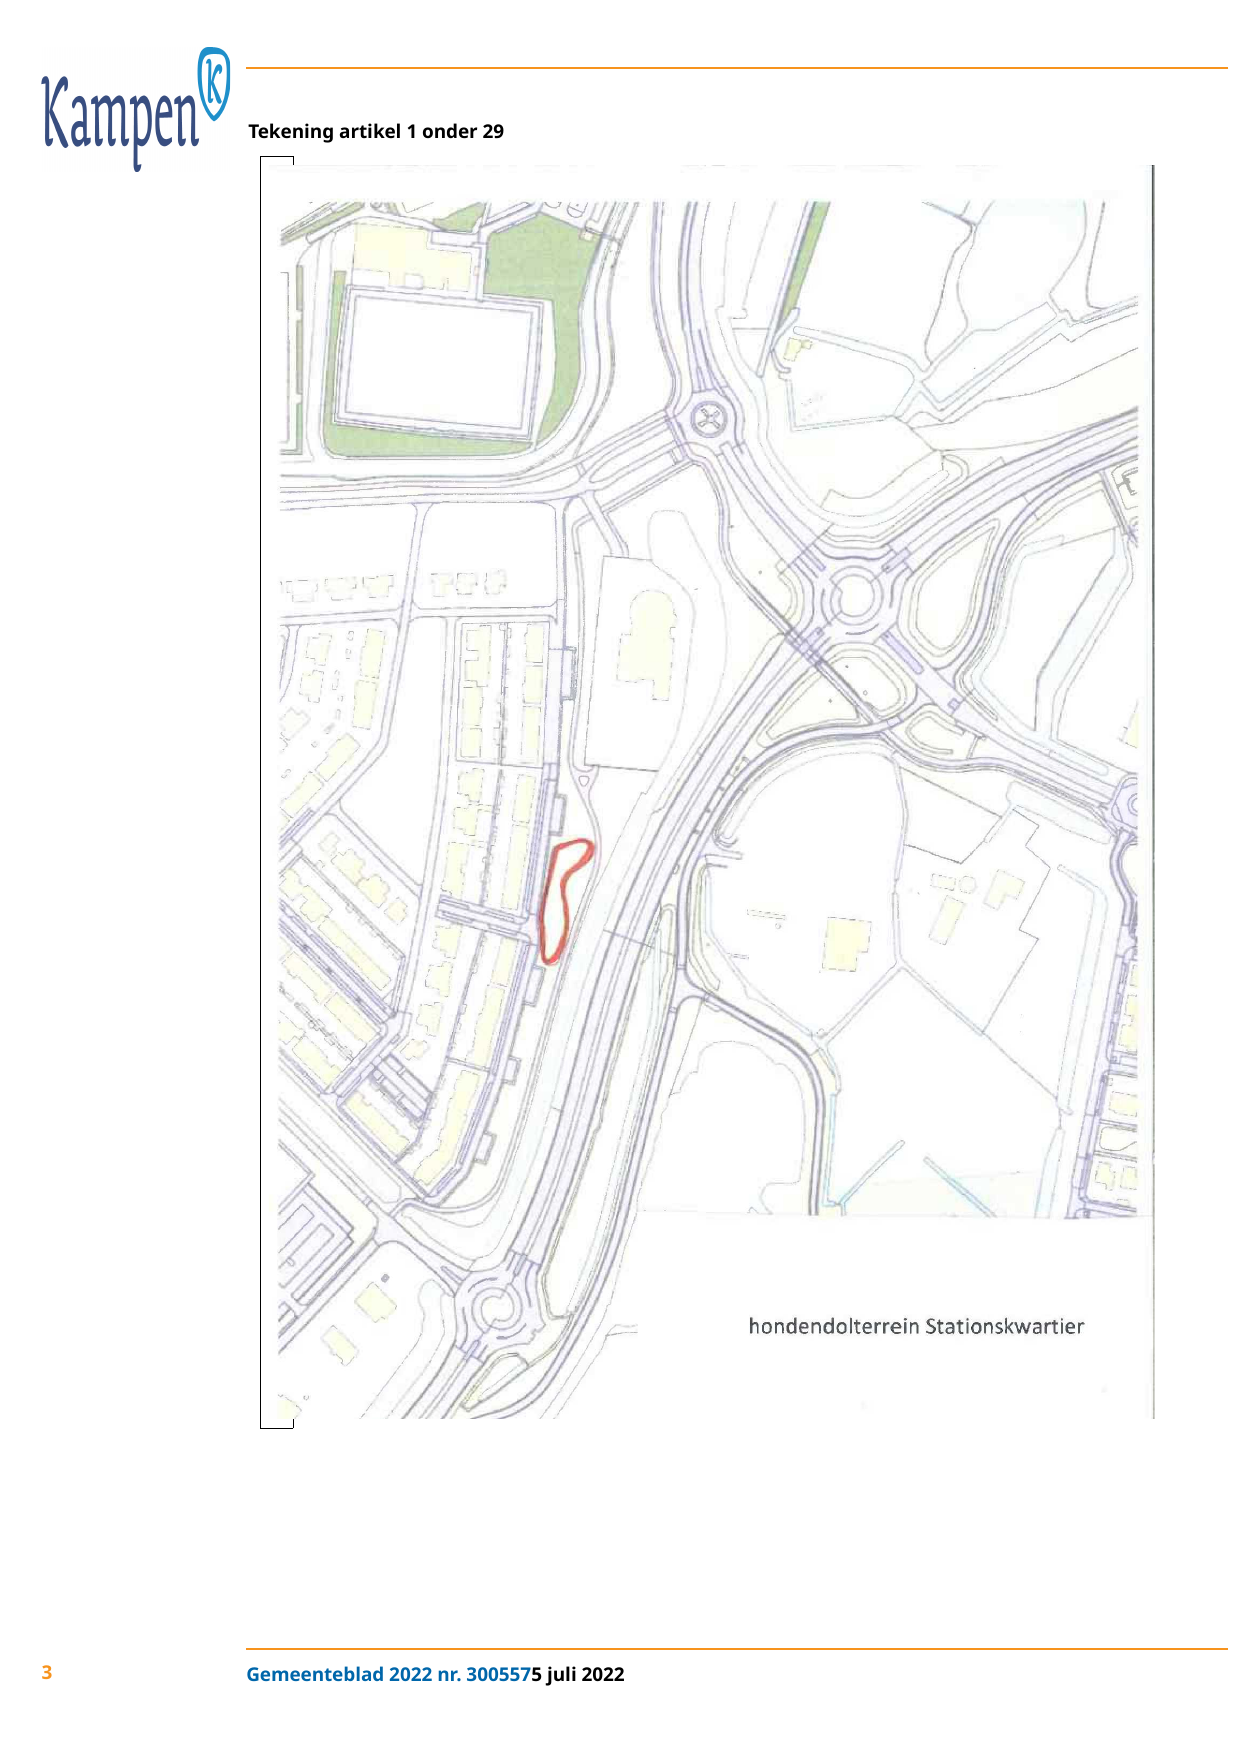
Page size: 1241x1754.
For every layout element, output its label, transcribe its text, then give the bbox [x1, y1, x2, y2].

text Tekening artikel 1 onder 29 [248, 116, 1152, 144]
picture [41, 47, 231, 172]
picture [268, 165, 1155, 1419]
